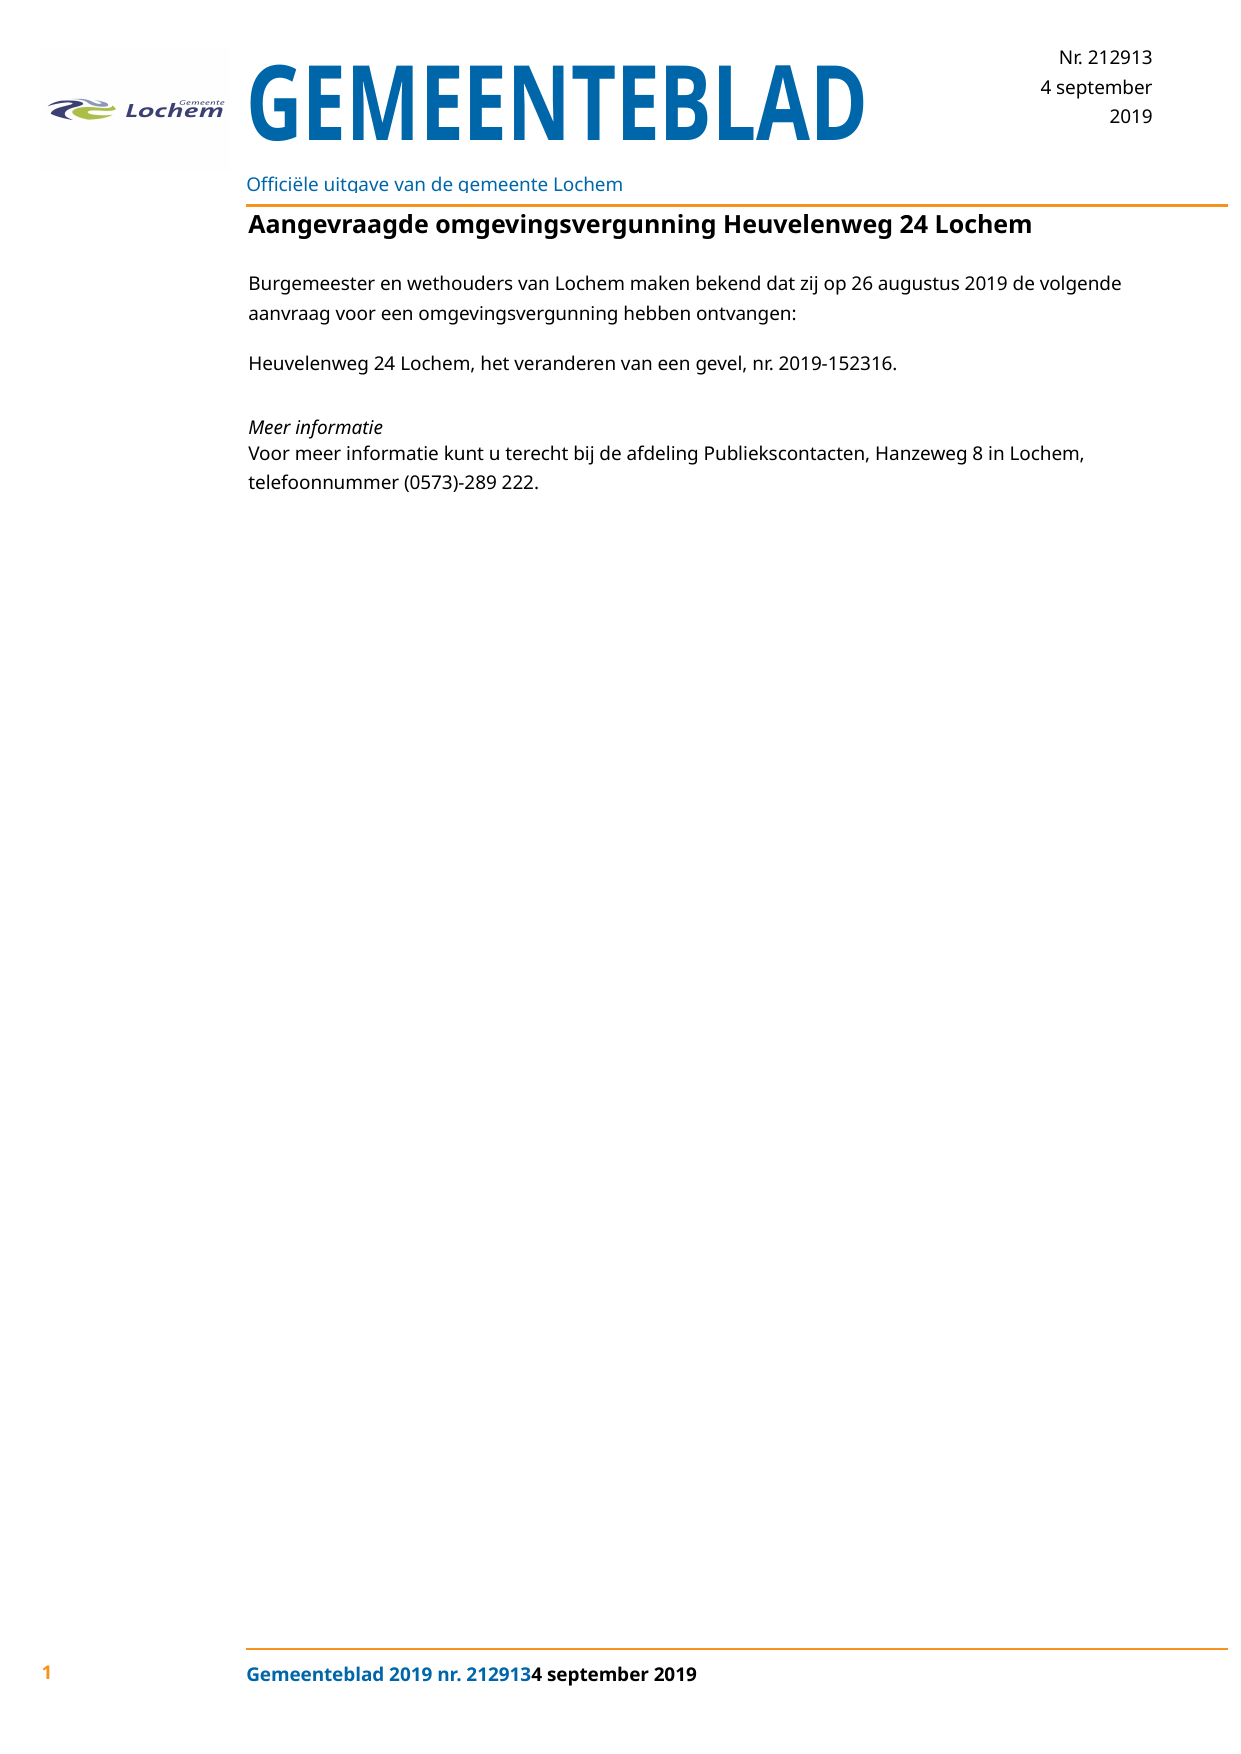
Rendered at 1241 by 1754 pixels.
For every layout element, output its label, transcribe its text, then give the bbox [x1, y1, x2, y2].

text Burgemeester en wethouders van Lochem maken bekend dat zij op 26 augustus 2019 de volgende aanvraag voor een omgevingsvergunning hebben ontvangen: [248, 270, 1152, 326]
text Voor meer informatie kunt u terecht bij de afdeling Publiekscontacten, Hanzeweg 8 in Lochem, telefoonnummer (0573)-289 222. [248, 440, 1152, 495]
text Aangevraagde omgevingsvergunning Heuvelenweg 24 Lochem [248, 207, 1152, 241]
text Meer informatie [248, 414, 1152, 440]
text Heuvelenweg 24 Lochem, het veranderen van een gevel, nr. 2019-152316. [248, 350, 1152, 376]
picture [41, 47, 231, 172]
